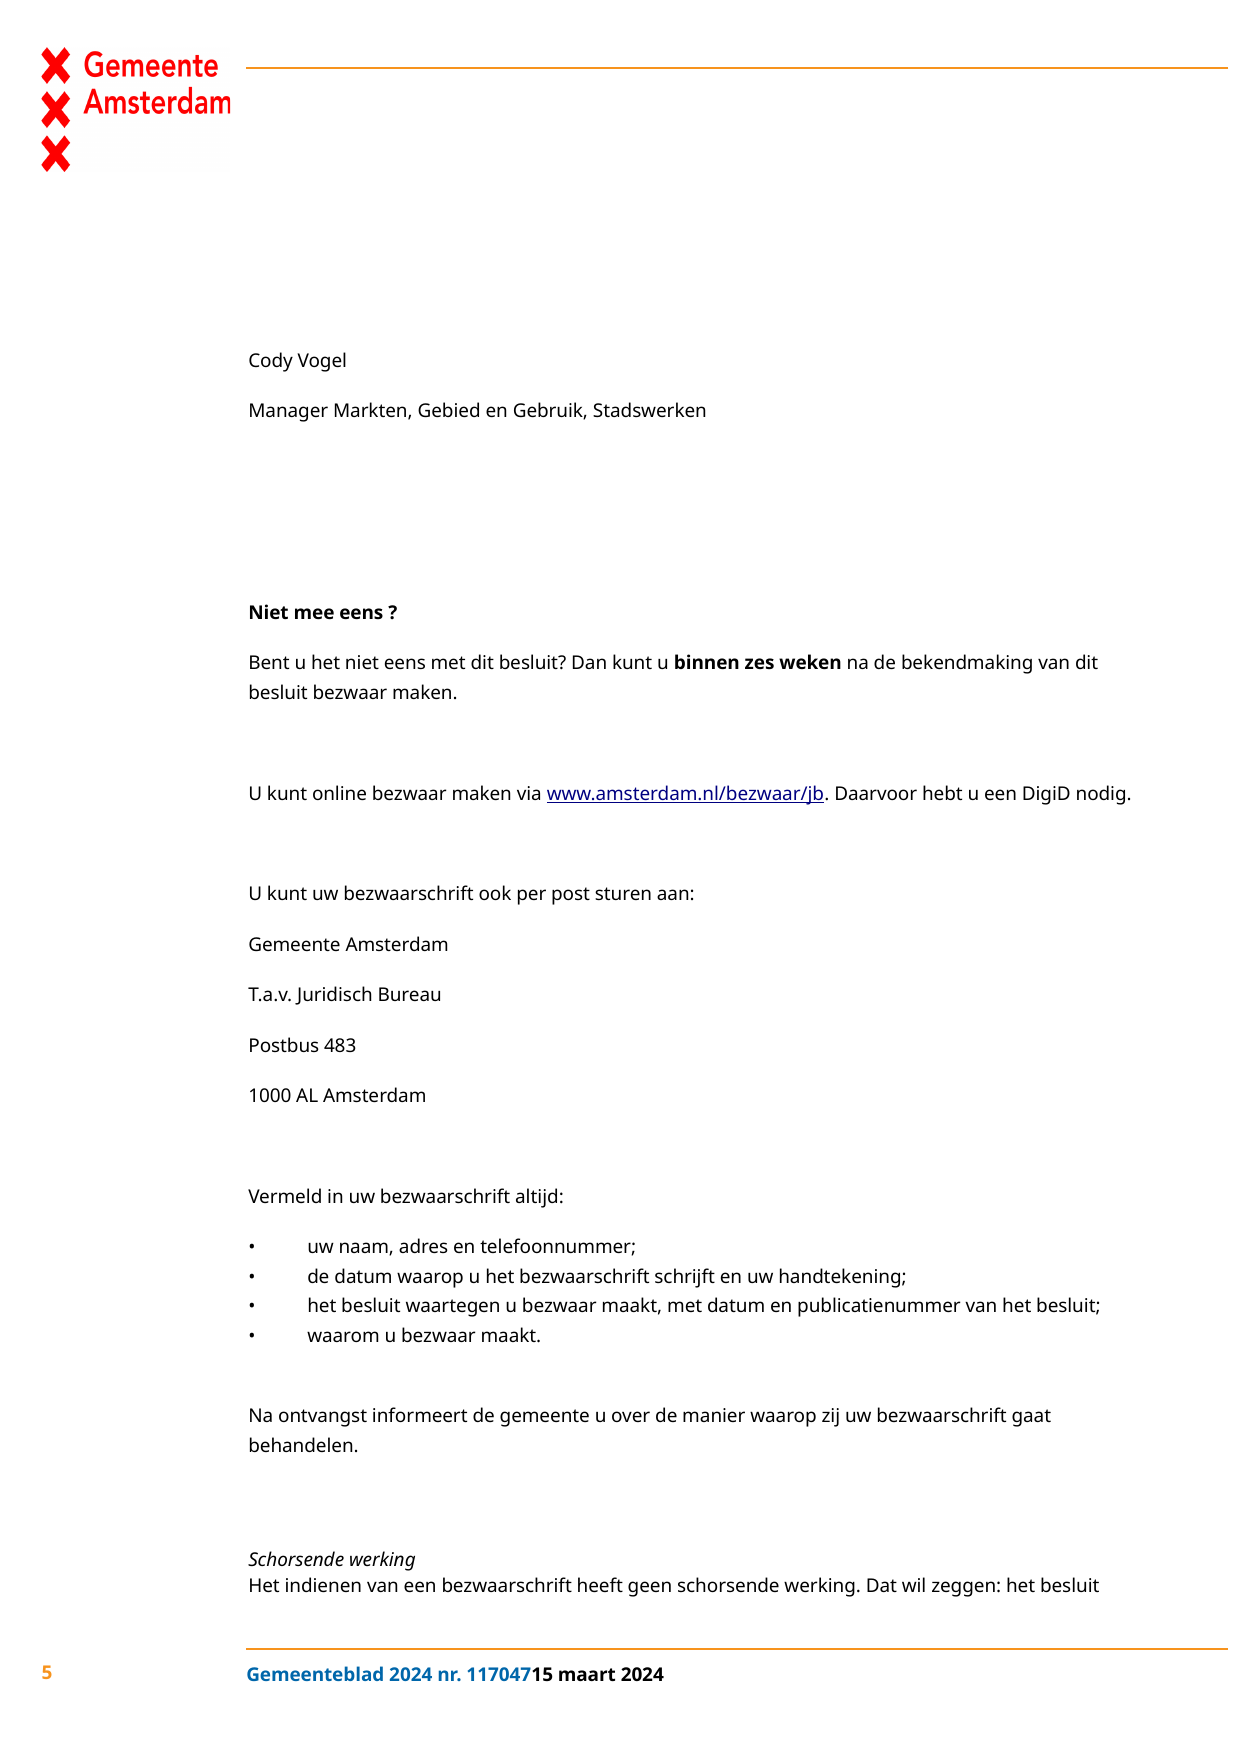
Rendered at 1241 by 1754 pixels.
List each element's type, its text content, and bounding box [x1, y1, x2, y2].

text Cody Vogel [248, 347, 1152, 373]
text Niet mee eens ? [248, 599, 1152, 625]
text Vermeld in uw bezwaarschrift altijd: [248, 1183, 1152, 1209]
list uw naam, adres en telefoonnummer; [248, 1233, 1152, 1259]
list de datum waarop u het bezwaarschrift schrijft en uw handtekening; [248, 1263, 1152, 1289]
text U kunt uw bezwaarschrift ook per post sturen aan: [248, 881, 1152, 906]
text Manager Markten, Gebied en Gebruik, Stadswerken [248, 397, 1152, 423]
text Gemeente Amsterdam [248, 931, 1152, 957]
text U kunt online bezwaar maken via www.amsterdam.nl/bezwaar/jb. Daarvoor hebt u een DigiD nodig. [248, 780, 1152, 806]
picture [41, 47, 231, 172]
text Bent u het niet eens met dit besluit? Dan kunt u binnen zes weken na de bekendmaking van dit besluit bezwaar maken. [248, 649, 1152, 705]
text 1000 AL Amsterdam [248, 1082, 1152, 1108]
text Het indienen van een bezwaarschrift heeft geen schorsende werking. Dat wil zeggen: het besluit [248, 1572, 1152, 1598]
list het besluit waartegen u bezwaar maakt, met datum en publicatienummer van het besluit; [248, 1293, 1152, 1318]
text Schorsende werking [248, 1546, 1152, 1572]
text T.a.v. Juridisch Bureau [248, 981, 1152, 1007]
text Na ontvangst informeert de gemeente u over de manier waarop zij uw bezwaarschrift gaat behandelen. [248, 1402, 1152, 1458]
text Postbus 483 [248, 1032, 1152, 1058]
list waarom u bezwaar maakt. [248, 1322, 1152, 1348]
